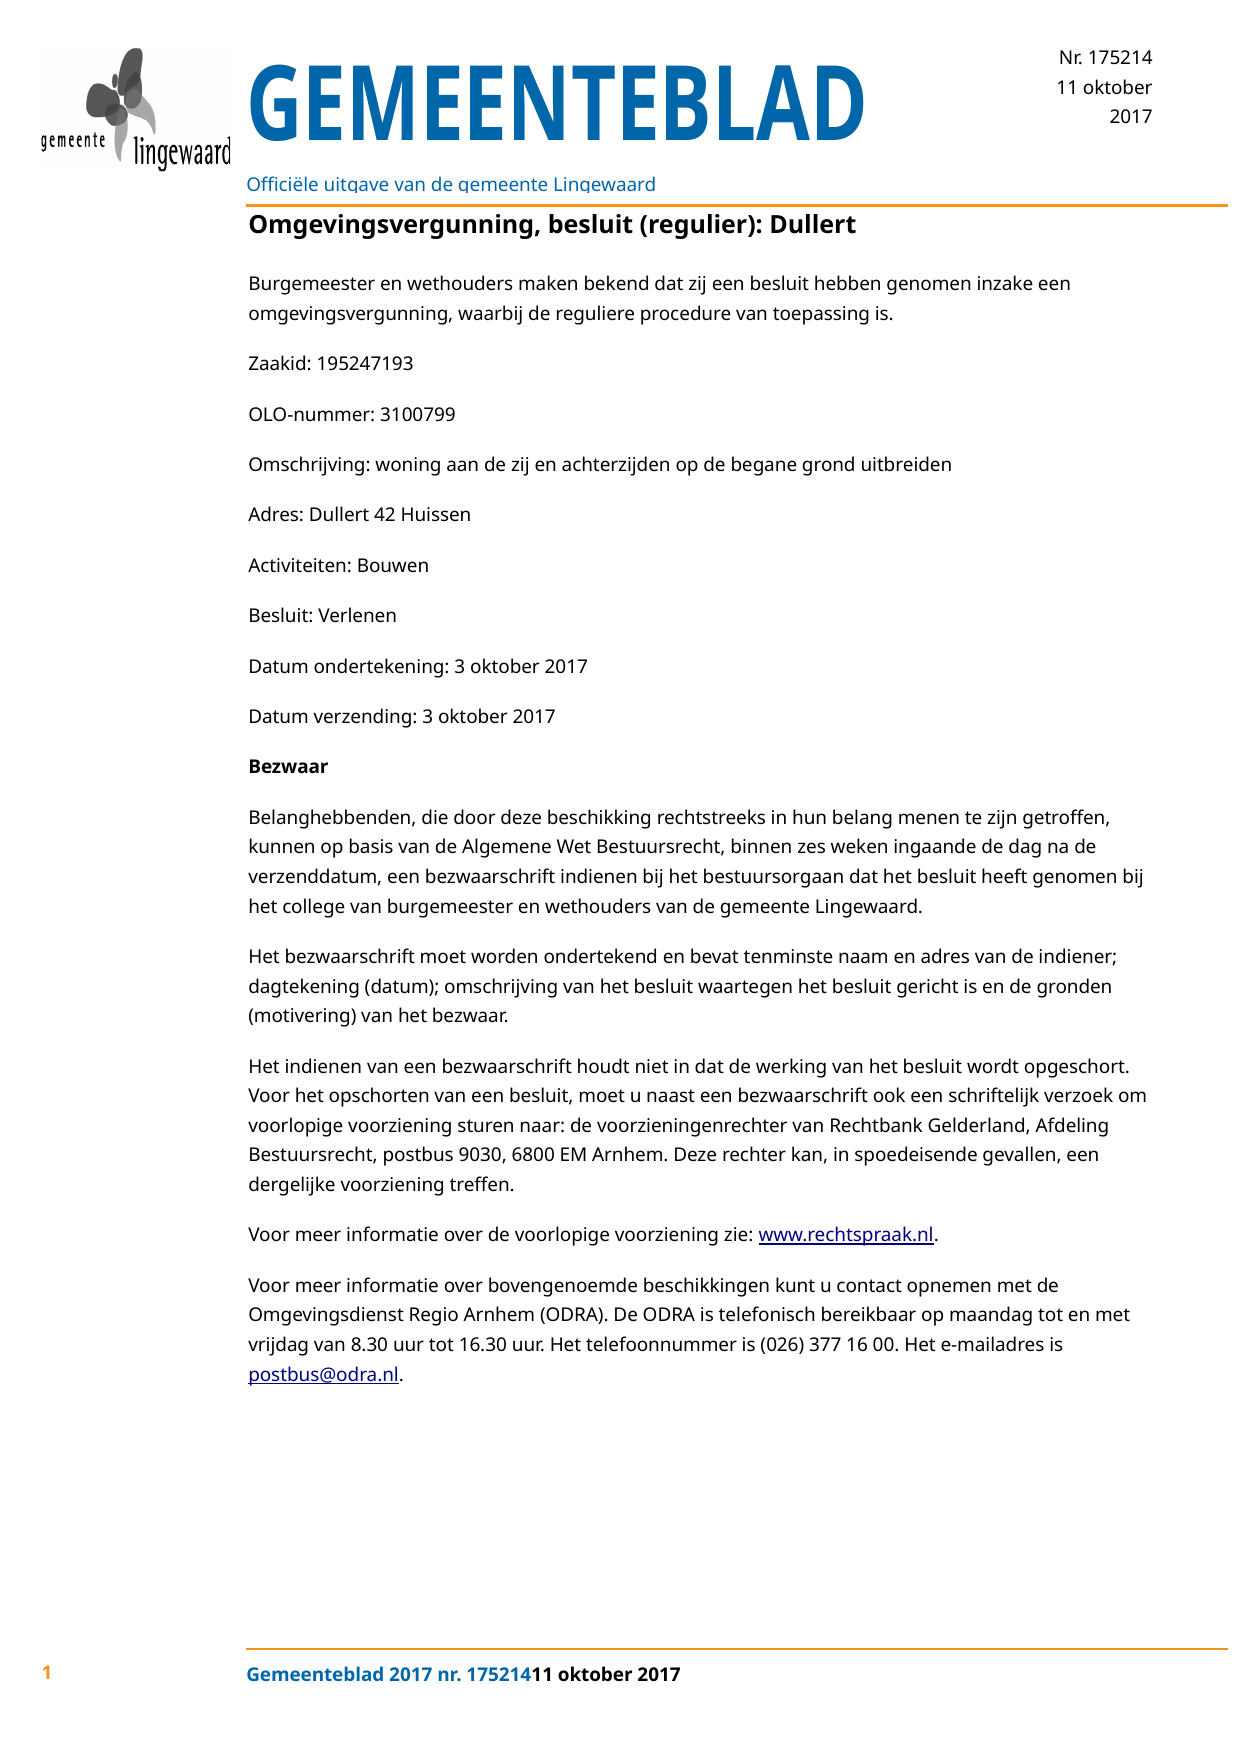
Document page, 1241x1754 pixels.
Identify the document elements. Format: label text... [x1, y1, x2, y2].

text Datum verzending: 3 oktober 2017 [248, 703, 1152, 729]
text Voor meer informatie over bovengenoemde beschikkingen kunt u contact opnemen met de Omgevingsdienst Regio Arnhem (ODRA). De ODRA is telefonisch bereikbaar op maandag tot en met vrijdag van 8.30 uur tot 16.30 uur. Het telefoonnummer is (026) 377 16 00. Het e-mailadres is postbus@odra.nl. [248, 1272, 1152, 1386]
text Activiteiten: Bouwen [248, 552, 1152, 578]
text Omgevingsvergunning, besluit (regulier): Dullert [248, 207, 1152, 241]
text Zaakid: 195247193 [248, 350, 1152, 376]
picture [41, 47, 231, 172]
text Datum ondertekening: 3 oktober 2017 [248, 653, 1152, 678]
text Het indienen van een bezwaarschrift houdt niet in dat de werking van het besluit wordt opgeschort. Voor het opschorten van een besluit, moet u naast een bezwaarschrift ook een schriftelijk verzoek om voorlopige voorziening sturen naar: de voorzieningenrechter van Rechtbank Gelderland, Afdeling Bestuursrecht, postbus 9030, 6800 EM Arnhem. Deze rechter kan, in spoedeisende gevallen, een dergelijke voorziening treffen. [248, 1053, 1152, 1197]
text Voor meer informatie over de voorlopige voorziening zie: www.rechtspraak.nl. [248, 1222, 1152, 1247]
text Het bezwaarschrift moet worden ondertekend en bevat tenminste naam en adres van de indiener; dagtekening (datum); omschrijving van het besluit waartegen het besluit gericht is en de gronden (motivering) van het bezwaar. [248, 943, 1152, 1028]
text Belanghebbenden, die door deze beschikking rechtstreeks in hun belang menen te zijn getroffen, kunnen op basis van de Algemene Wet Bestuursrecht, binnen zes weken ingaande de dag na de verzenddatum, een bezwaarschrift indienen bij het bestuursorgaan dat het besluit heeft genomen bij het college van burgemeester en wethouders van de gemeente Lingewaard. [248, 804, 1152, 918]
text Bezwaar [248, 754, 1152, 779]
text Besluit: Verlenen [248, 602, 1152, 628]
text OLO-nummer: 3100799 [248, 401, 1152, 426]
text Omschrijving: woning aan de zij en achterzijden op de begane grond uitbreiden [248, 451, 1152, 477]
text Adres: Dullert 42 Huissen [248, 502, 1152, 527]
text Burgemeester en wethouders maken bekend dat zij een besluit hebben genomen inzake een omgevingsvergunning, waarbij de reguliere procedure van toepassing is. [248, 270, 1152, 326]
